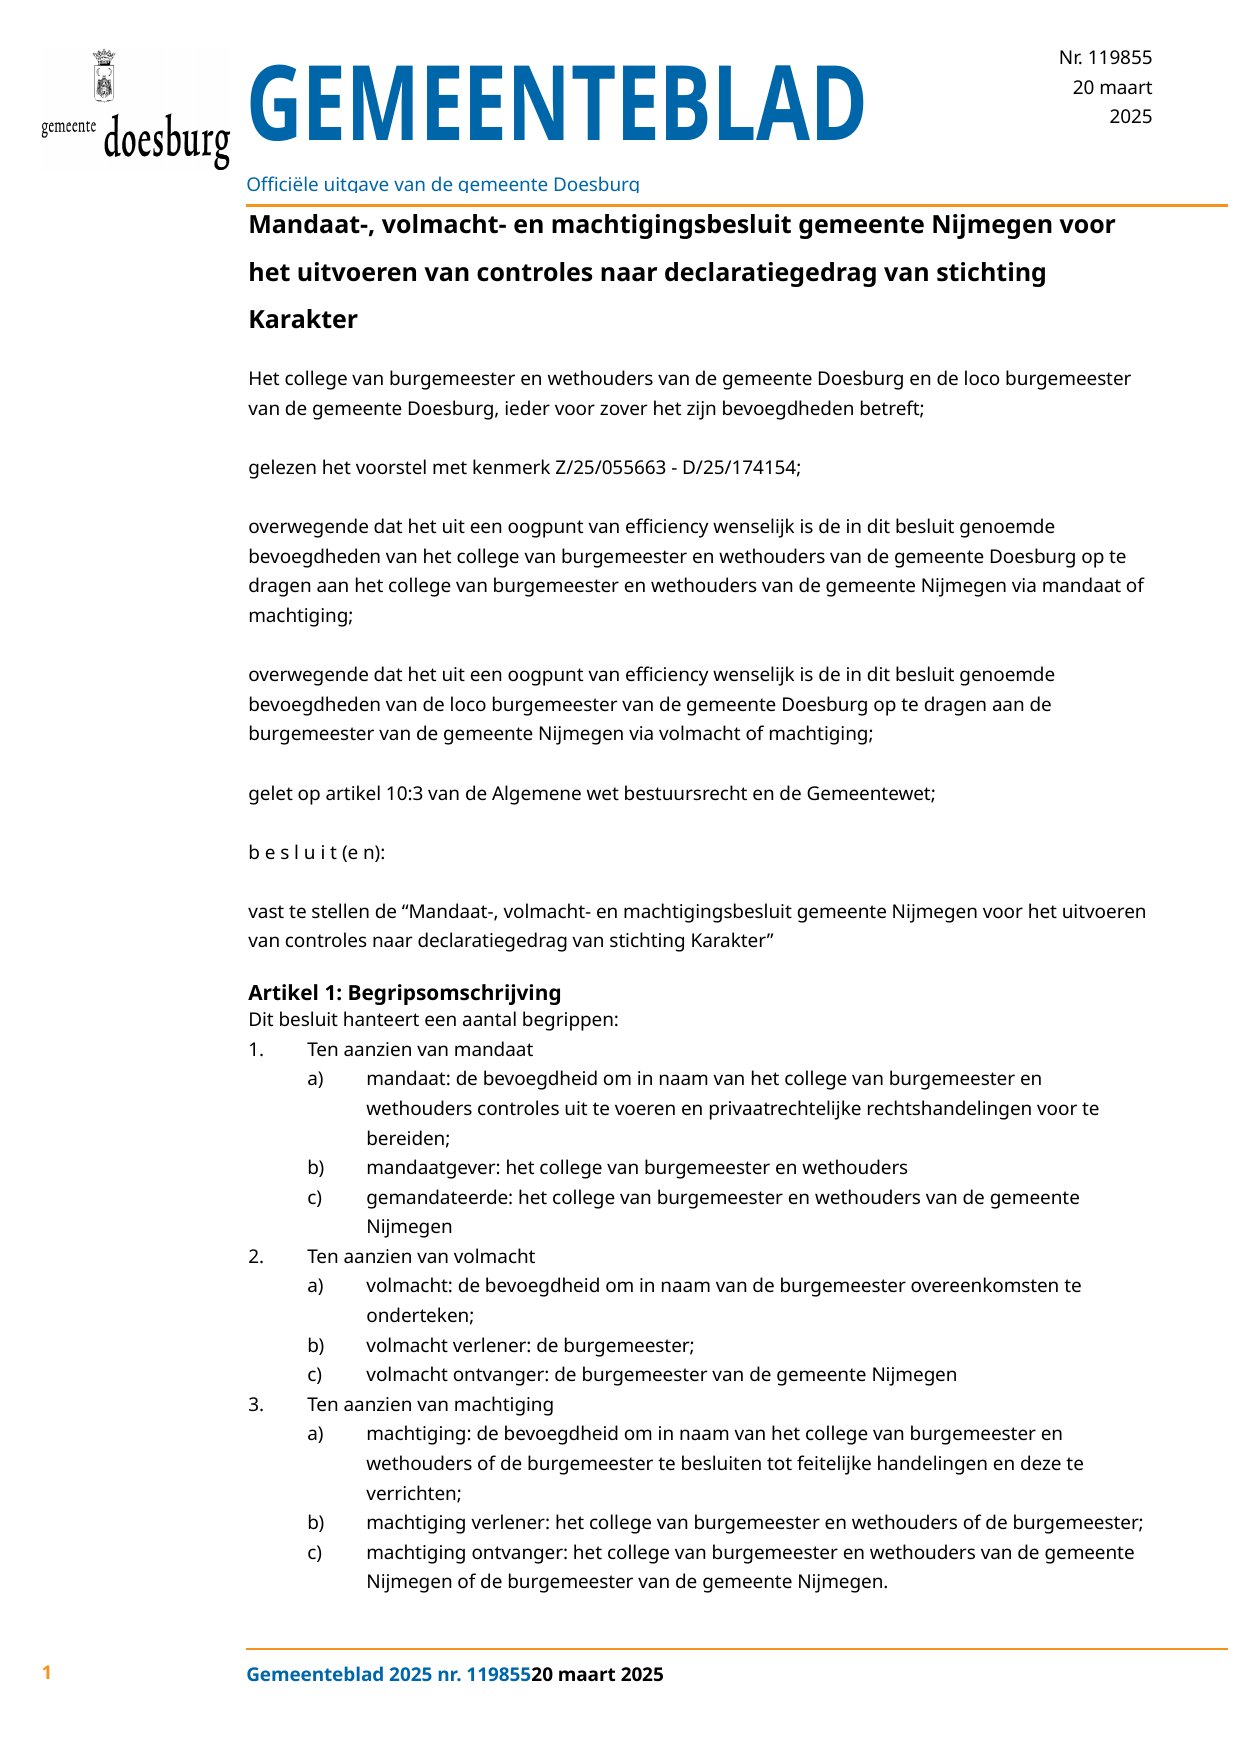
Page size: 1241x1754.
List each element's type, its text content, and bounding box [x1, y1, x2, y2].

text vast te stellen de “Mandaat-, volmacht- en machtigingsbesluit gemeente Nijmegen voor het uitvoeren van controles naar declaratiegedrag van stichting Karakter” [248, 898, 1152, 953]
text b e s l u i t (e n): [248, 839, 1152, 864]
list Ten aanzien van volmacht [248, 1243, 1152, 1269]
text Het college van burgemeester en wethouders van de gemeente Doesburg en de loco burgemeester van de gemeente Doesburg, ieder voor zover het zijn bevoegdheden betreft; [248, 366, 1152, 421]
list Ten aanzien van mandaat [248, 1036, 1152, 1062]
list mandaat: de bevoegdheid om in naam van het college van burgemeester en wethouders controles uit te voeren en privaatrechtelijke rechtshandelingen voor te bereiden; [307, 1066, 1152, 1151]
list mandaatgever: het college van burgemeester en wethouders [307, 1154, 1152, 1180]
list volmacht: de bevoegdheid om in naam van de burgemeester overeenkomsten te onderteken; [307, 1273, 1152, 1328]
text gelezen het voorstel met kenmerk Z/25/055663 - D/25/174154; [248, 454, 1152, 480]
text Artikel 1: Begripsomschrijving [248, 978, 1152, 1006]
list volmacht ontvanger: de burgemeester van de gemeente Nijmegen [307, 1361, 1152, 1387]
list machtiging: de bevoegdheid om in naam van het college van burgemeester en wethouders of de burgemeester te besluiten tot feitelijke handelingen en deze te verrichten; [307, 1421, 1152, 1506]
text Mandaat-, volmacht- en machtigingsbesluit gemeente Nijmegen voor het uitvoeren van controles naar declaratiegedrag van stichting Karakter [248, 207, 1152, 336]
list volmacht verlener: de burgemeester; [307, 1332, 1152, 1358]
list machtiging verlener: het college van burgemeester en wethouders of de burgemeester; [307, 1509, 1152, 1535]
text gelet op artikel 10:3 van de Algemene wet bestuursrecht en de Gemeentewet; [248, 780, 1152, 805]
text Dit besluit hanteert een aantal begrippen: [248, 1006, 1152, 1032]
list gemandateerde: het college van burgemeester en wethouders van de gemeente Nijmegen [307, 1184, 1152, 1239]
text overwegende dat het uit een oogpunt van efficiency wenselijk is de in dit besluit genoemde bevoegdheden van het college van burgemeester en wethouders van de gemeente Doesburg op te dragen aan het college van burgemeester en wethouders van de gemeente Nijmegen via mandaat of machtiging; [248, 513, 1152, 628]
picture [41, 47, 231, 172]
list machtiging ontvanger: het college van burgemeester en wethouders van de gemeente Nijmegen of de burgemeester van de gemeente Nijmegen. [307, 1539, 1152, 1594]
list Ten aanzien van machtiging [248, 1391, 1152, 1417]
text overwegende dat het uit een oogpunt van efficiency wenselijk is de in dit besluit genoemde bevoegdheden van de loco burgemeester van de gemeente Doesburg op te dragen aan de burgemeester van de gemeente Nijmegen via volmacht of machtiging; [248, 661, 1152, 746]
